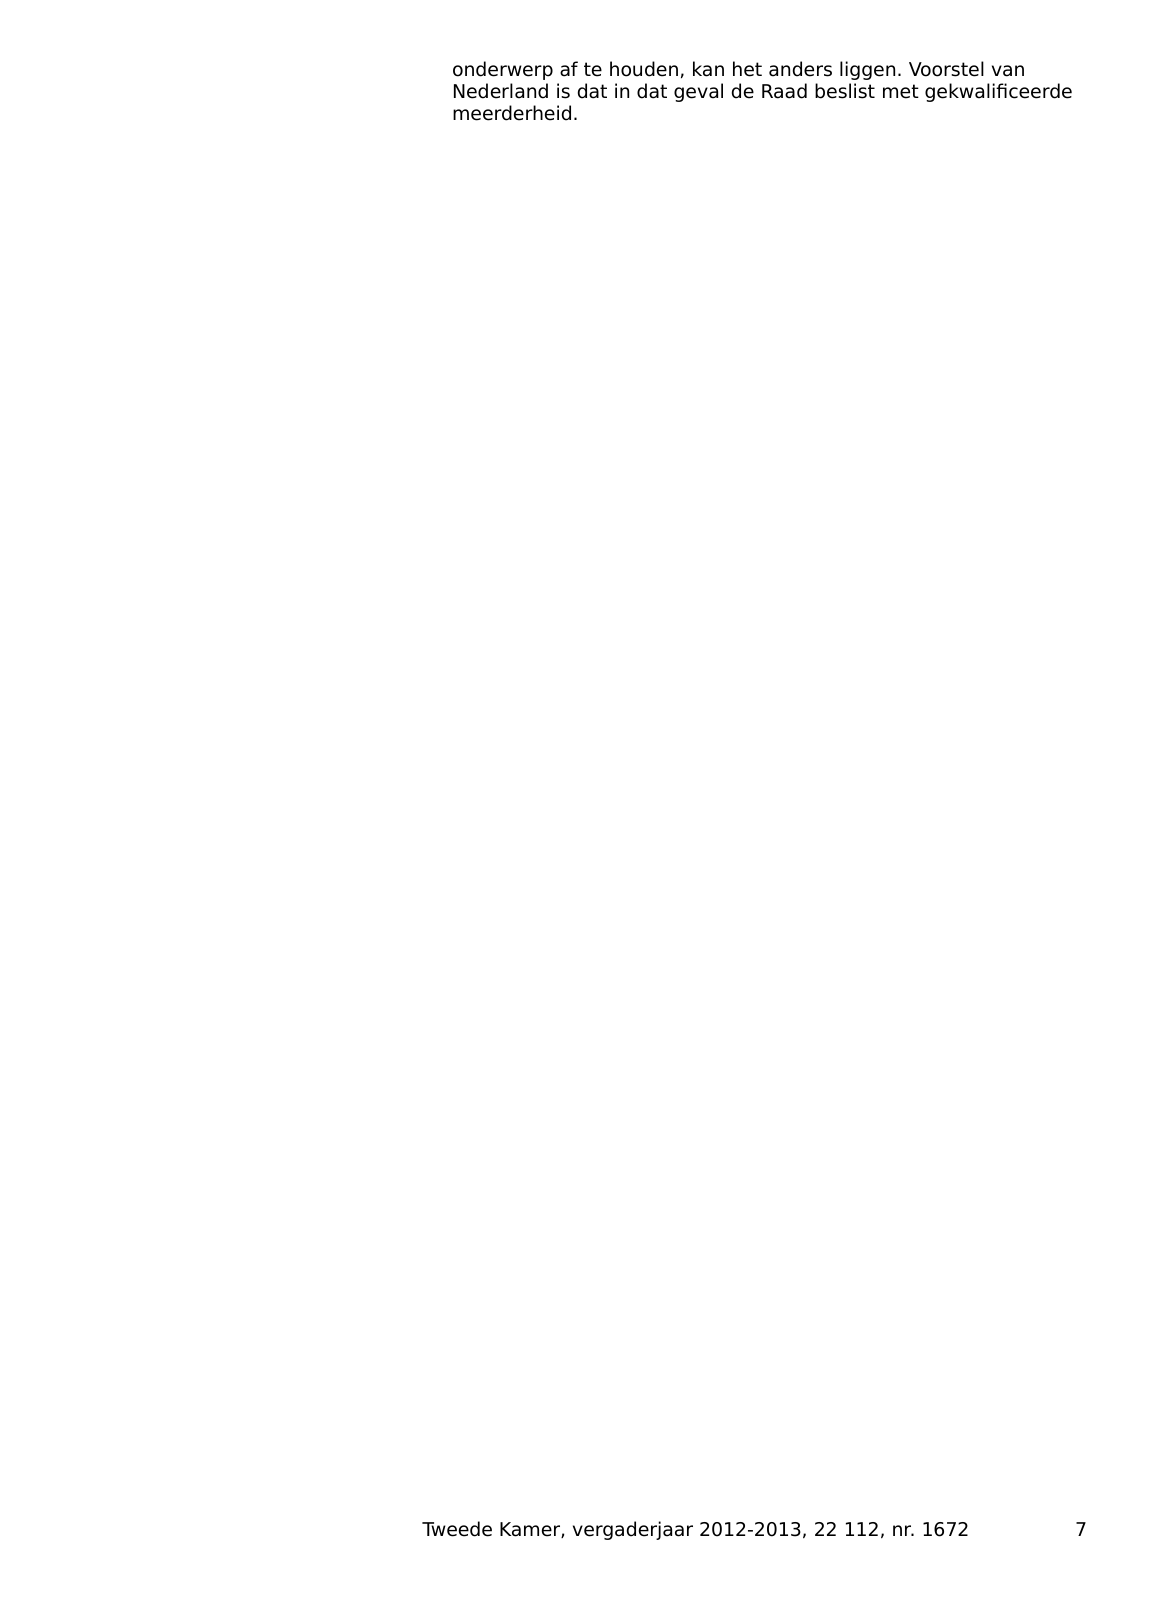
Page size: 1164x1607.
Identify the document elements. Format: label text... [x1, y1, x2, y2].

text onderwerp af te houden, kan het anders liggen. Voorstel van Nederland is dat in dat geval de Raad beslist met gekwalificeerde meerderheid. [422, 59, 1087, 125]
